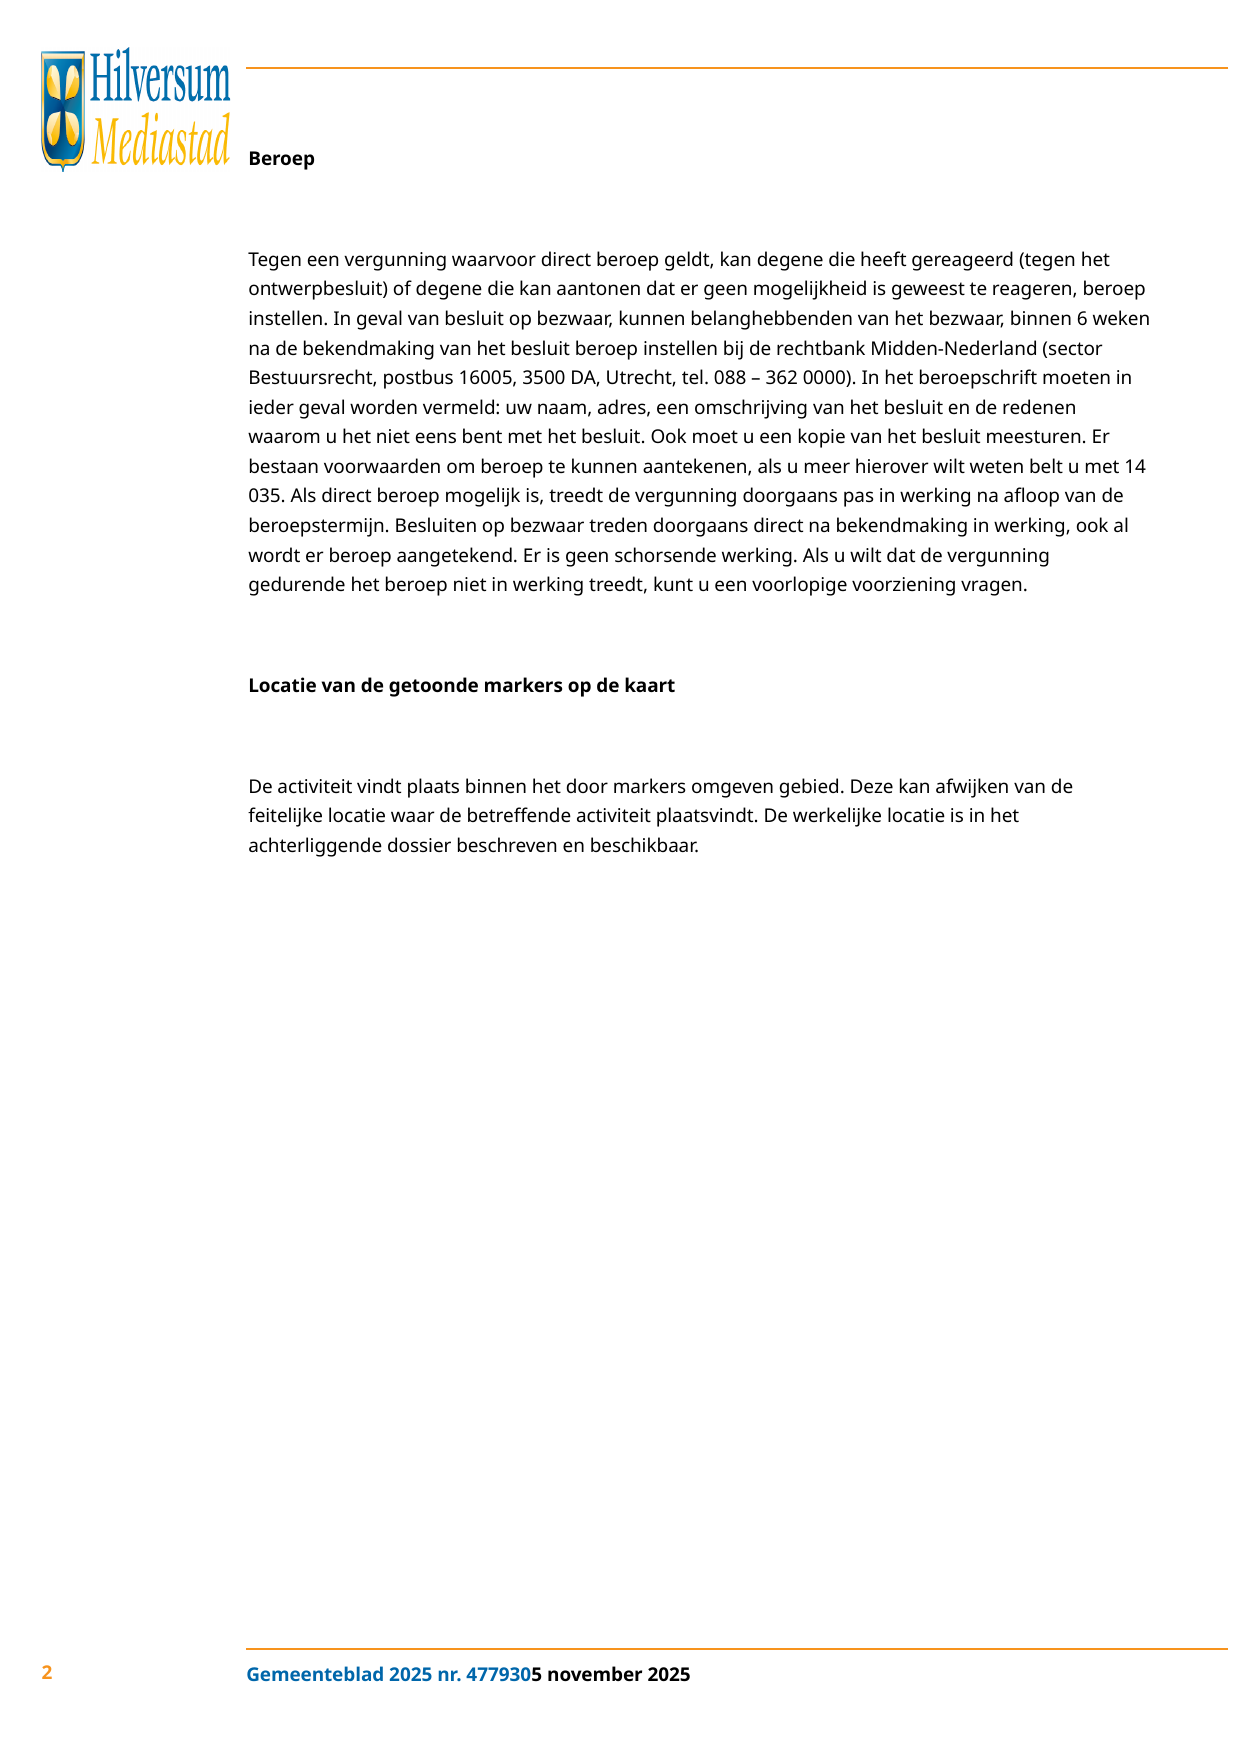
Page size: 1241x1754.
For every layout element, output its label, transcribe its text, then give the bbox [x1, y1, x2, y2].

text Tegen een vergunning waarvoor direct beroep geldt, kan degene die heeft gereageerd (tegen het ontwerpbesluit) of degene die kan aantonen dat er geen mogelijkheid is geweest te reageren, beroep instellen. In geval van besluit op bezwaar, kunnen belanghebbenden van het bezwaar, binnen 6 weken na de bekendmaking van het besluit beroep instellen bij de rechtbank Midden-Nederland (sector Bestuursrecht, postbus 16005, 3500 DA, Utrecht, tel. 088 – 362 0000). In het beroepschrift moeten in ieder geval worden vermeld: uw naam, adres, een omschrijving van het besluit en de redenen waarom u het niet eens bent met het besluit. Ook moet u een kopie van het besluit meesturen. Er bestaan voorwaarden om beroep te kunnen aantekenen, als u meer hierover wilt weten belt u met 14 035. Als direct beroep mogelijk is, treedt de vergunning doorgaans pas in werking na afloop van de beroepstermijn. Besluiten op bezwaar treden doorgaans direct na bekendmaking in werking, ook al wordt er beroep aangetekend. Er is geen schorsende werking. Als u wilt dat de vergunning gedurende het beroep niet in werking treedt, kunt u een voorlopige voorziening vragen. [248, 246, 1152, 597]
text De activiteit vindt plaats binnen het door markers omgeven gebied. Deze kan afwijken van de feitelijke locatie waar de betreffende activiteit plaatsvindt. De werkelijke locatie is in het achterliggende dossier beschreven en beschikbaar. [248, 773, 1152, 858]
text Locatie van de getoonde markers op de kaart [248, 672, 1152, 698]
text Beroep [248, 145, 1152, 171]
picture [41, 47, 231, 172]
